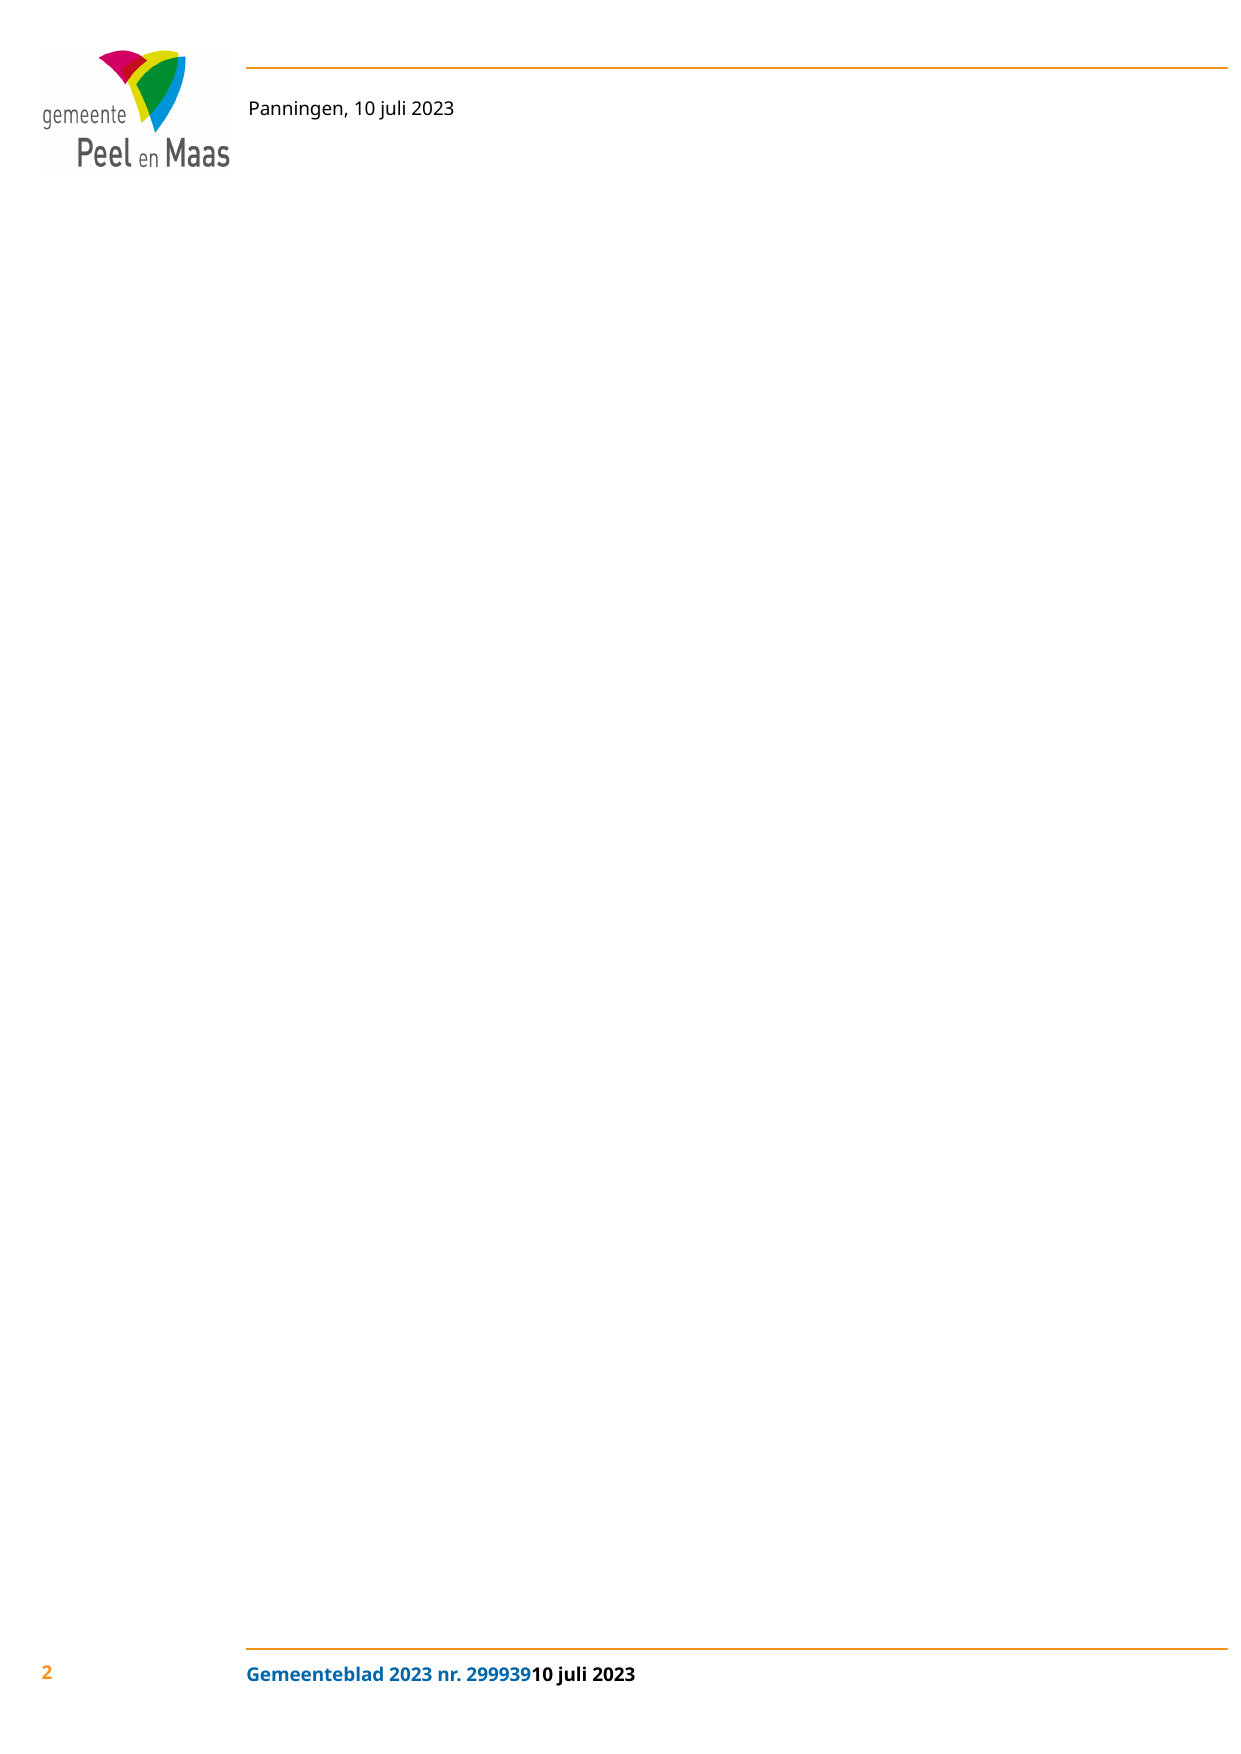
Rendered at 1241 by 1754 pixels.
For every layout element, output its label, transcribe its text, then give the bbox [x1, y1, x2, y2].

text Panningen, 10 juli 2023 [248, 95, 1152, 121]
picture [41, 47, 231, 172]
